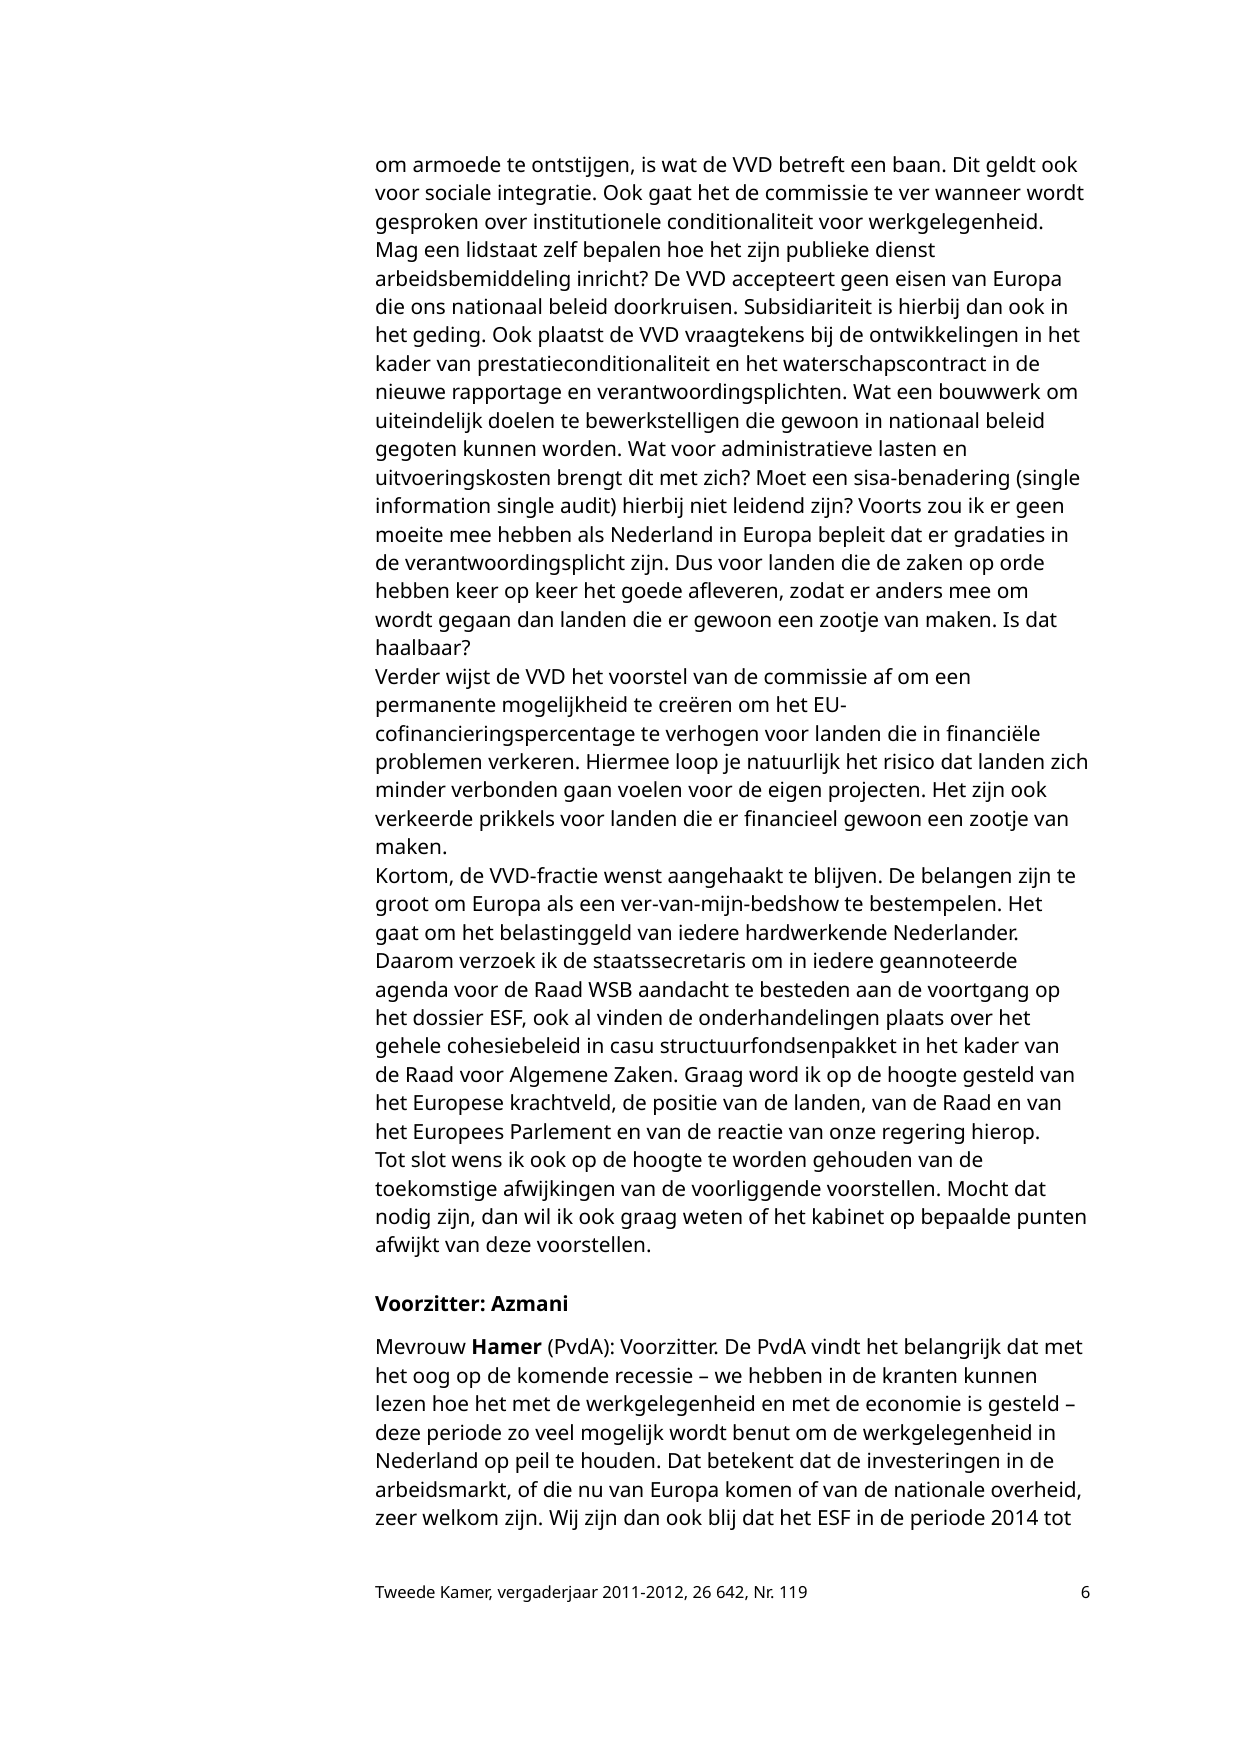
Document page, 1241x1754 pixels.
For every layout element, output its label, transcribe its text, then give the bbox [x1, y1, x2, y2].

text Tot slot wens ik ook op de hoogte te worden gehouden van de toekomstige afwijkingen van de voorliggende voorstellen. Mocht dat nodig zijn, dan wil ik ook graag weten of het kabinet op bepaalde punten afwijkt van deze voorstellen. [375, 1145, 1090, 1259]
text Verder wijst de VVD het voorstel van de commissie af om een permanente mogelijkheid te creëren om het EU-cofinancieringspercentage te verhogen voor landen die in financiële problemen verkeren. Hiermee loop je natuurlijk het risico dat landen zich minder verbonden gaan voelen voor de eigen projecten. Het zijn ook verkeerde prikkels voor landen die er financieel gewoon een zootje van maken. [375, 662, 1090, 861]
text Voorzitter: Azmani [375, 1289, 1090, 1317]
text Mevrouw Hamer (PvdA): Voorzitter. De PvdA vindt het belangrijk dat met het oog op de komende recessie – we hebben in de kranten kunnen lezen hoe het met de werkgelegenheid en met de economie is gesteld – deze periode zo veel mogelijk wordt benut om de werkgelegenheid in Nederland op peil te houden. Dat betekent dat de investeringen in de arbeidsmarkt, of die nu van Europa komen of van de nationale overheid, zeer welkom zijn. Wij zijn dan ook blij dat het ESF in de periode 2014 tot [375, 1332, 1090, 1532]
text Kortom, de VVD-fractie wenst aangehaakt te blijven. De belangen zijn te groot om Europa als een ver-van-mijn-bedshow te bestempelen. Het gaat om het belastinggeld van iedere hardwerkende Nederlander. Daarom verzoek ik de staatssecretaris om in iedere geannoteerde agenda voor de Raad WSB aandacht te besteden aan de voortgang op het dossier ESF, ook al vinden de onderhandelingen plaats over het gehele cohesiebeleid in casu structuurfondsenpakket in het kader van de Raad voor Algemene Zaken. Graag word ik op de hoogte gesteld van het Europese krachtveld, de positie van de landen, van de Raad en van het Europees Parlement en van de reactie van onze regering hierop. [375, 861, 1090, 1145]
text om armoede te ontstijgen, is wat de VVD betreft een baan. Dit geldt ook voor sociale integratie. Ook gaat het de commissie te ver wanneer wordt gesproken over institutionele conditionaliteit voor werkgelegenheid. Mag een lidstaat zelf bepalen hoe het zijn publieke dienst arbeidsbemiddeling inricht? De VVD accepteert geen eisen van Europa die ons nationaal beleid doorkruisen. Subsidiariteit is hierbij dan ook in het geding. Ook plaatst de VVD vraagtekens bij de ontwikkelingen in het kader van prestatieconditionaliteit en het waterschapscontract in de nieuwe rapportage en verantwoordingsplichten. Wat een bouwwerk om uiteindelijk doelen te bewerkstelligen die gewoon in nationaal beleid gegoten kunnen worden. Wat voor administratieve lasten en uitvoeringskosten brengt dit met zich? Moet een sisa-benadering (single information single audit) hierbij niet leidend zijn? Voorts zou ik er geen moeite mee hebben als Nederland in Europa bepleit dat er gradaties in de verantwoordingsplicht zijn. Dus voor landen die de zaken op orde hebben keer op keer het goede afleveren, zodat er anders mee om wordt gegaan dan landen die er gewoon een zootje van maken. Is dat haalbaar? [375, 150, 1090, 662]
